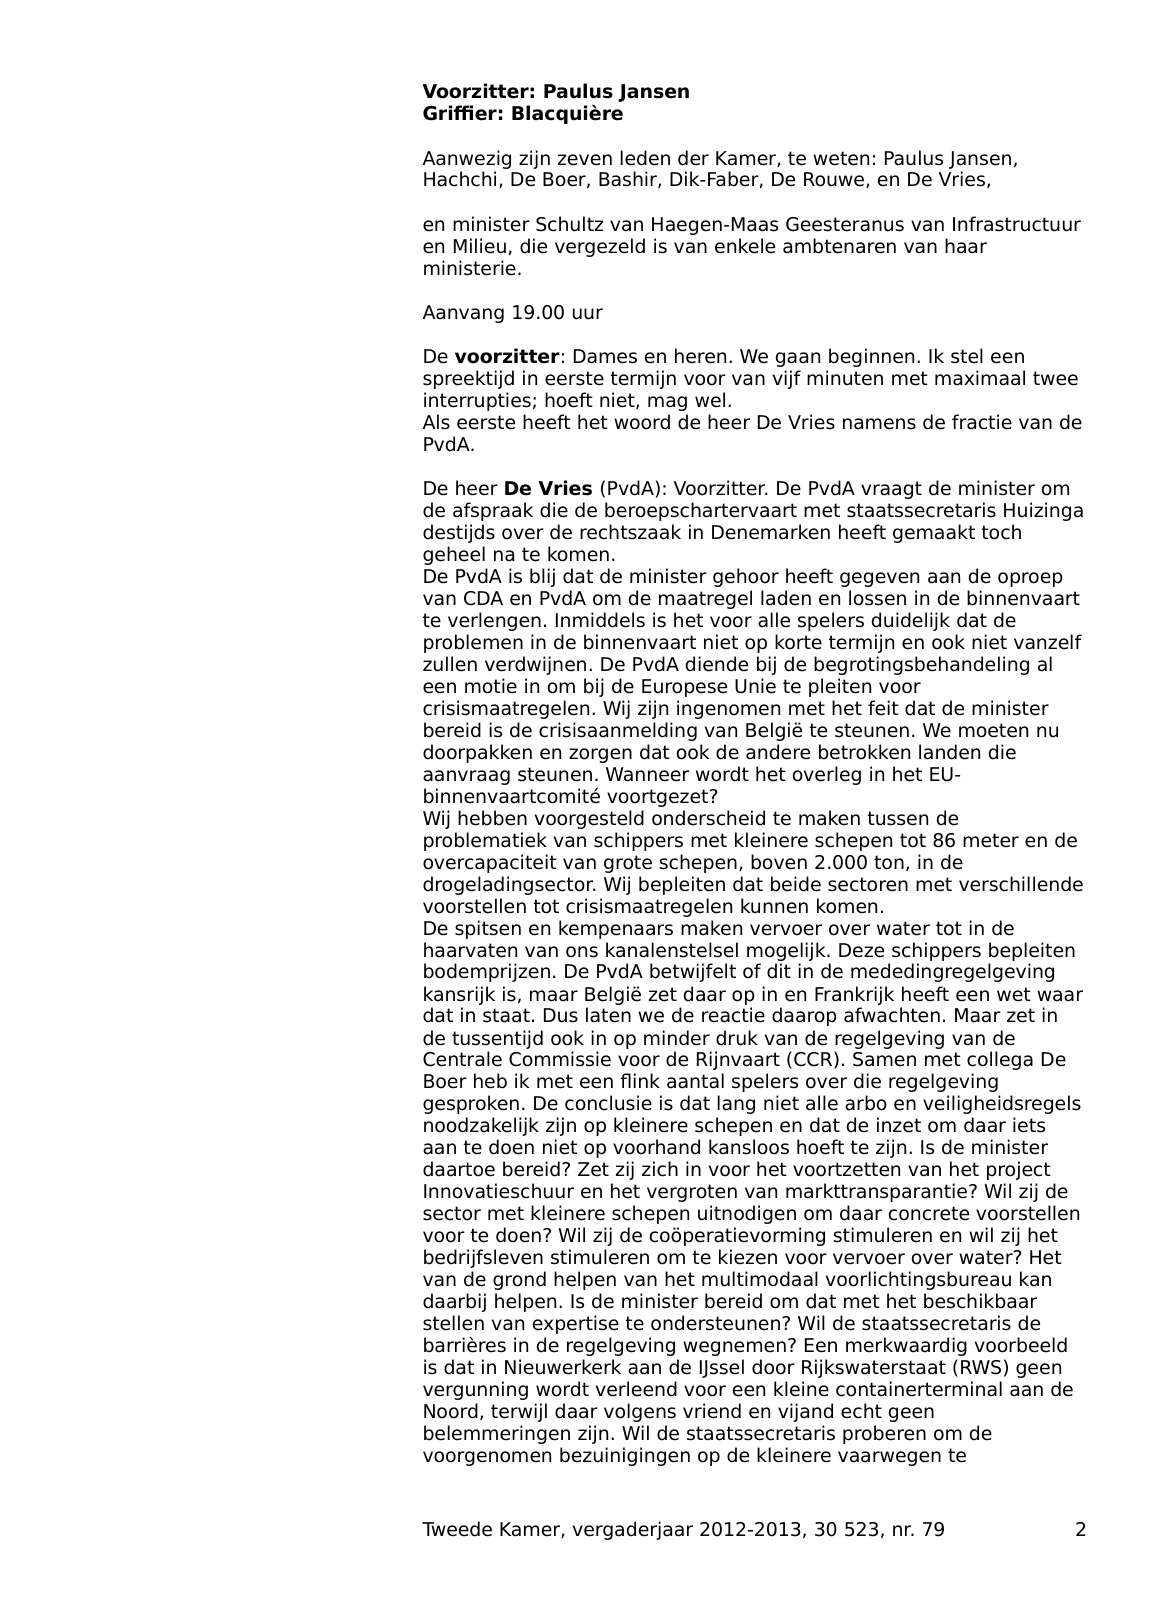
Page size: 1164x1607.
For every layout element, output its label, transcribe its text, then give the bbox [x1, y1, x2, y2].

text Voorzitter: Paulus Jansen [422, 81, 1087, 103]
text Aanwezig zijn zeven leden der Kamer, te weten: Paulus Jansen, Hachchi, De Boer, Bashir, Dik-Faber, De Rouwe, en De Vries, [422, 147, 1087, 191]
text De spitsen en kempenaars maken vervoer over water tot in de haarvaten van ons kanalenstelsel mogelijk. Deze schippers bepleiten bodemprijzen. De PvdA betwijfelt of dit in de mededingregelgeving kansrijk is, maar België zet daar op in en Frankrijk heeft een wet waar dat in staat. Dus laten we de reactie daarop afwachten. Maar zet in de tussentijd ook in op minder druk van de regelgeving van de Centrale Commissie voor de Rijnvaart (CCR). Samen met collega De Boer heb ik met een flink aantal spelers over die regelgeving gesproken. De conclusie is dat lang niet alle arbo en veiligheidsregels noodzakelijk zijn op kleinere schepen en dat de inzet om daar iets aan te doen niet op voorhand kansloos hoeft te zijn. Is de minister daartoe bereid? Zet zij zich in voor het voortzetten van het project Innovatieschuur en het vergroten van markttransparantie? Wil zij de sector met kleinere schepen uitnodigen om daar concrete voorstellen voor te doen? Wil zij de coöperatievorming stimuleren en wil zij het bedrijfsleven stimuleren om te kiezen voor vervoer over water? Het van de grond helpen van het multimodaal voorlichtingsbureau kan daarbij helpen. Is de minister bereid om dat met het beschikbaar stellen van expertise te ondersteunen? Wil de staatssecretaris de barrières in de regelgeving wegnemen? Een merkwaardig voorbeeld is dat in Nieuwerkerk aan de IJssel door Rijkswaterstaat (RWS) geen vergunning wordt verleend voor een kleine containerterminal aan de Noord, terwijl daar volgens vriend en vijand echt geen belemmeringen zijn. Wil de staatssecretaris proberen om de voorgenomen bezuinigingen op de kleinere vaarwegen te [422, 917, 1087, 1467]
text De heer De Vries (PvdA): Voorzitter. De PvdA vraagt de minister om de afspraak die de beroepschartervaart met staatssecretaris Huizinga destijds over de rechtszaak in Denemarken heeft gemaakt toch geheel na te komen. [422, 478, 1087, 566]
text De voorzitter: Dames en heren. We gaan beginnen. Ik stel een spreektijd in eerste termijn voor van vijf minuten met maximaal twee interrupties; hoeft niet, mag wel. [422, 346, 1087, 412]
text en minister Schultz van Haegen-Maas Geesteranus van Infrastructuur en Milieu, die vergezeld is van enkele ambtenaren van haar ministerie. [422, 213, 1087, 279]
text Griffier: Blacquière [422, 103, 1087, 125]
text Als eerste heeft het woord de heer De Vries namens de fractie van de PvdA. [422, 412, 1087, 456]
text Aanvang 19.00 uur [422, 302, 1087, 324]
text Wij hebben voorgesteld onderscheid te maken tussen de problematiek van schippers met kleinere schepen tot 86 meter en de overcapaciteit van grote schepen, boven 2.000 ton, in de drogeladingsector. Wij bepleiten dat beide sectoren met verschillende voorstellen tot crisismaatregelen kunnen komen. [422, 808, 1087, 917]
text De PvdA is blij dat de minister gehoor heeft gegeven aan de oproep van CDA en PvdA om de maatregel laden en lossen in de binnenvaart te verlengen. Inmiddels is het voor alle spelers duidelijk dat de problemen in de binnenvaart niet op korte termijn en ook niet vanzelf zullen verdwijnen. De PvdA diende bij de begrotingsbehandeling al een motie in om bij de Europese Unie te pleiten voor crisismaatregelen. Wij zijn ingenomen met het feit dat de minister bereid is de crisisaanmelding van België te steunen. We moeten nu doorpakken en zorgen dat ook de andere betrokken landen die aanvraag steunen. Wanneer wordt het overleg in het EU-binnenvaartcomité voortgezet? [422, 566, 1087, 808]
